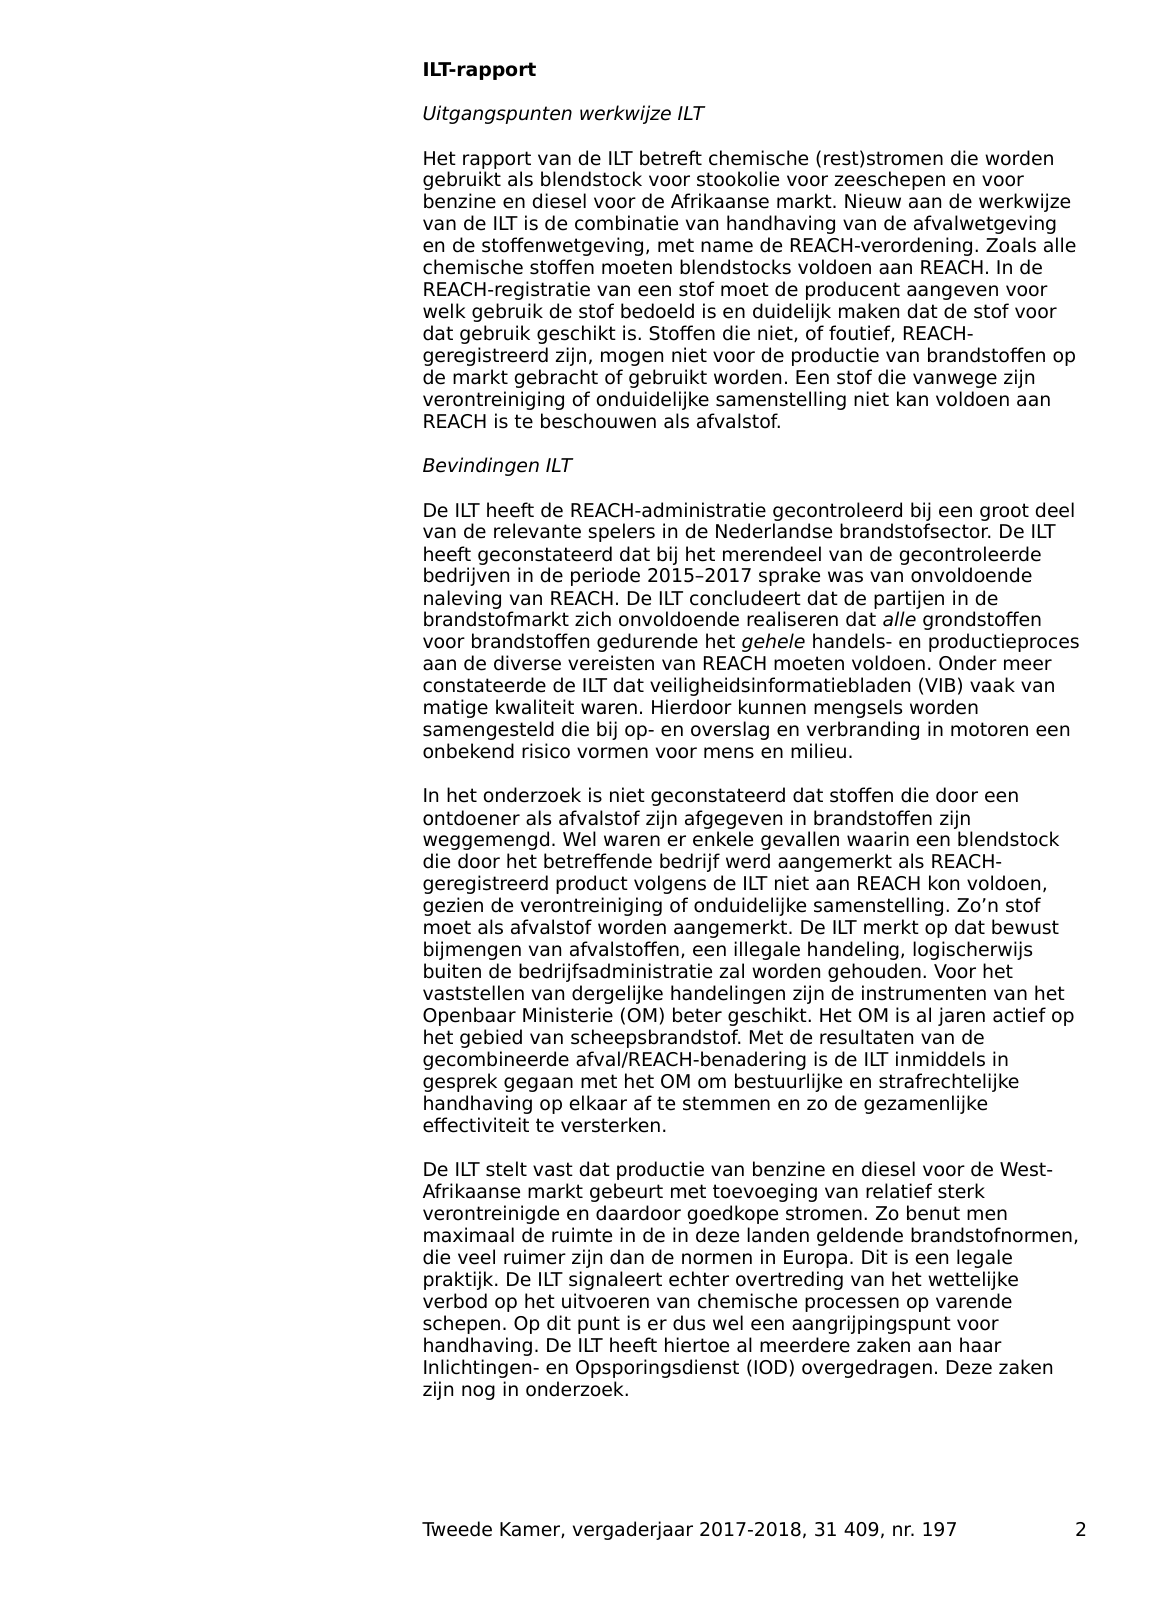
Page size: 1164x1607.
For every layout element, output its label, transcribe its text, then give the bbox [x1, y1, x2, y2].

text Het rapport van de ILT betreft chemische (rest)stromen die worden gebruikt als blendstock voor stookolie voor zeeschepen en voor benzine en diesel voor de Afrikaanse markt. Nieuw aan de werkwijze van de ILT is de combinatie van handhaving van de afvalwetgeving en de stoffenwetgeving, met name de REACH-verordening. Zoals alle chemische stoffen moeten blendstocks voldoen aan REACH. In de REACH-registratie van een stof moet de producent aangeven voor welk gebruik de stof bedoeld is en duidelijk maken dat de stof voor dat gebruik geschikt is. Stoffen die niet, of foutief, REACH-geregistreerd zijn, mogen niet voor de productie van brandstoffen op de markt gebracht of gebruikt worden. Een stof die vanwege zijn verontreiniging of onduidelijke samenstelling niet kan voldoen aan REACH is te beschouwen als afvalstof. [422, 147, 1087, 433]
subtitle ILT-rapport [422, 59, 1087, 81]
subtitle Uitgangspunten werkwijze ILT [422, 103, 1087, 125]
text De ILT heeft de REACH-administratie gecontroleerd bij een groot deel van de relevante spelers in de Nederlandse brandstofsector. De ILT heeft geconstateerd dat bij het merendeel van de gecontroleerde bedrijven in de periode 2015–2017 sprake was van onvoldoende naleving van REACH. De ILT concludeert dat de partijen in de brandstofmarkt zich onvoldoende realiseren dat alle grondstoffen voor brandstoffen gedurende het gehele handels- en productieproces aan de diverse vereisten van REACH moeten voldoen. Onder meer constateerde de ILT dat veiligheidsinformatiebladen (VIB) vaak van matige kwaliteit waren. Hierdoor kunnen mengsels worden samengesteld die bij op- en overslag en verbranding in motoren een onbekend risico vormen voor mens en milieu. [422, 499, 1087, 763]
subtitle Bevindingen ILT [422, 455, 1087, 477]
text De ILT stelt vast dat productie van benzine en diesel voor de West-Afrikaanse markt gebeurt met toevoeging van relatief sterk verontreinigde en daardoor goedkope stromen. Zo benut men maximaal de ruimte in de in deze landen geldende brandstofnormen, die veel ruimer zijn dan de normen in Europa. Dit is een legale praktijk. De ILT signaleert echter overtreding van het wettelijke verbod op het uitvoeren van chemische processen op varende schepen. Op dit punt is er dus wel een aangrijpingspunt voor handhaving. De ILT heeft hiertoe al meerdere zaken aan haar Inlichtingen- en Opsporingsdienst (IOD) overgedragen. Deze zaken zijn nog in onderzoek. [422, 1159, 1087, 1401]
text In het onderzoek is niet geconstateerd dat stoffen die door een ontdoener als afvalstof zijn afgegeven in brandstoffen zijn weggemengd. Wel waren er enkele gevallen waarin een blendstock die door het betreffende bedrijf werd aangemerkt als REACH-geregistreerd product volgens de ILT niet aan REACH kon voldoen, gezien de verontreiniging of onduidelijke samenstelling. Zo’n stof moet als afvalstof worden aangemerkt. De ILT merkt op dat bewust bijmengen van afvalstoffen, een illegale handeling, logischerwijs buiten de bedrijfsadministratie zal worden gehouden. Voor het vaststellen van dergelijke handelingen zijn de instrumenten van het Openbaar Ministerie (OM) beter geschikt. Het OM is al jaren actief op het gebied van scheepsbrandstof. Met de resultaten van de gecombineerde afval/REACH-benadering is de ILT inmiddels in gesprek gegaan met het OM om bestuurlijke en strafrechtelijke handhaving op elkaar af te stemmen en zo de gezamenlijke effectiviteit te versterken. [422, 785, 1087, 1137]
